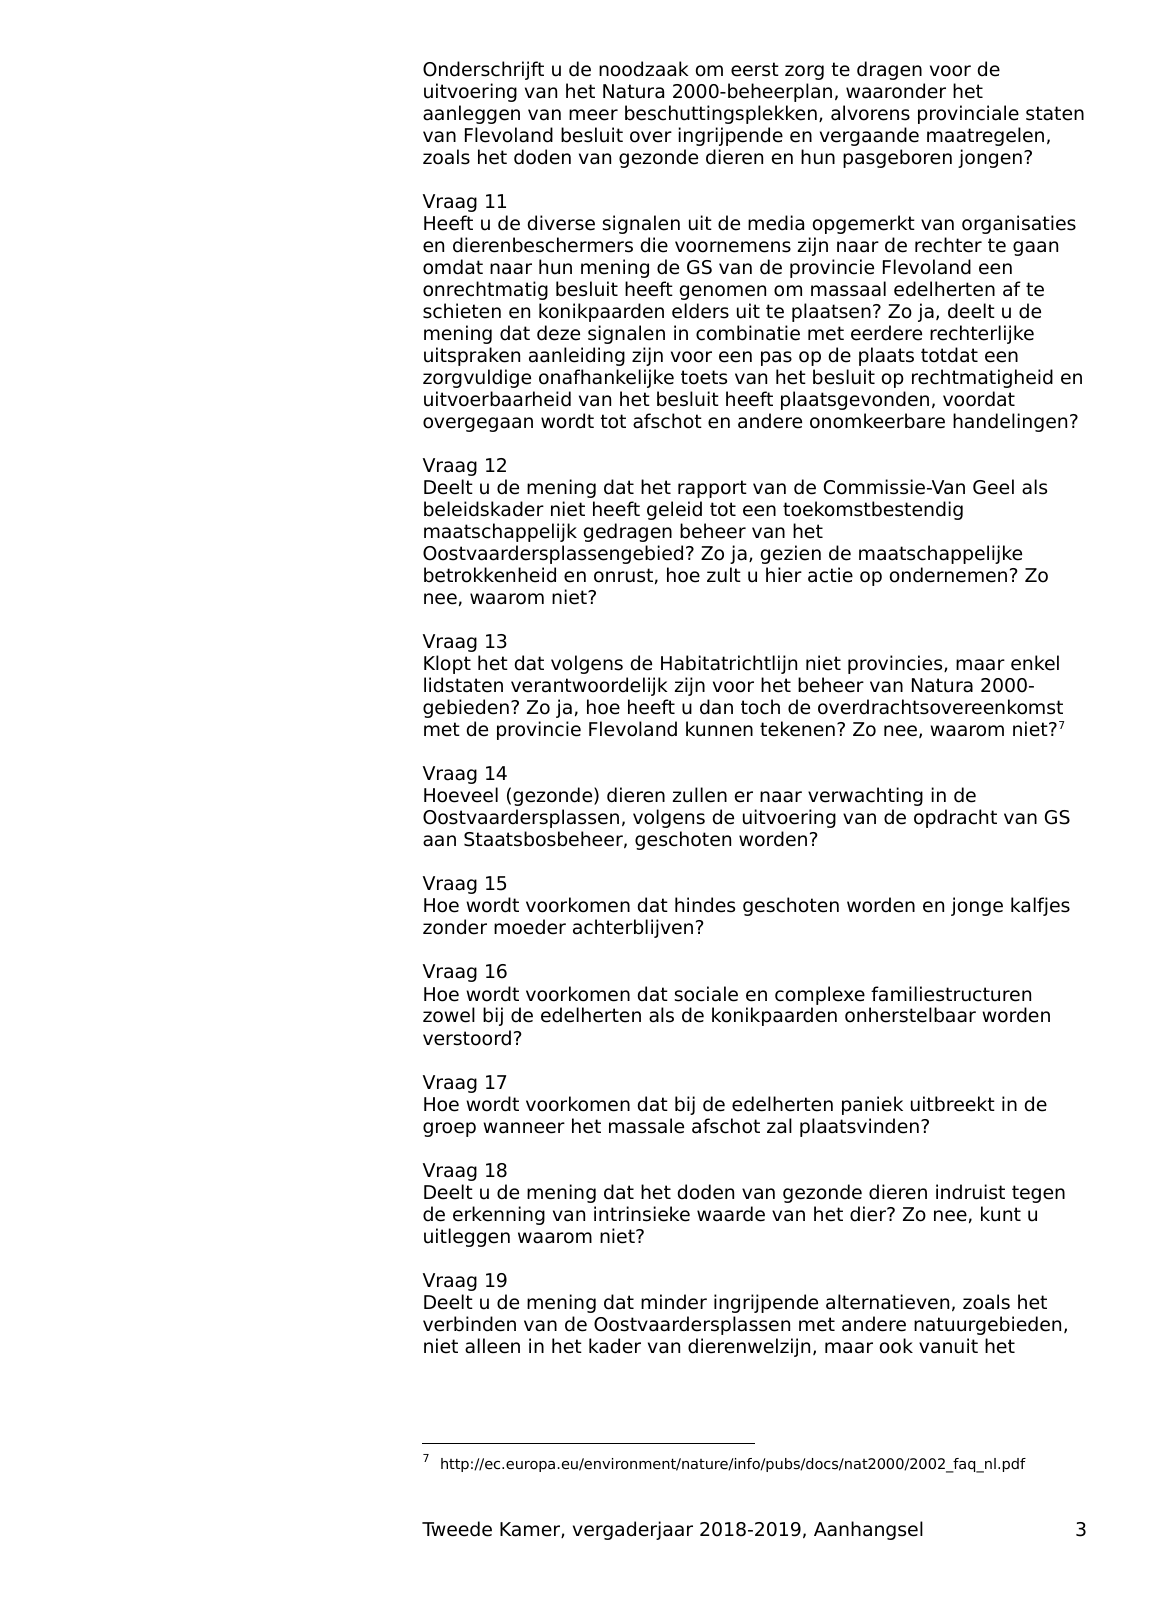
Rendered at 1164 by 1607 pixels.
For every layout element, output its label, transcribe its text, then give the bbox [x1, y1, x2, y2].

text Heeft u de diverse signalen uit de media opgemerkt van organisaties en dierenbeschermers die voornemens zijn naar de rechter te gaan omdat naar hun mening de GS van de provincie Flevoland een onrechtmatig besluit heeft genomen om massaal edelherten af te schieten en konikpaarden elders uit te plaatsen? Zo ja, deelt u de mening dat deze signalen in combinatie met eerdere rechterlijke uitspraken aanleiding zijn voor een pas op de plaats totdat een zorgvuldige onafhankelijke toets van het besluit op rechtmatigheid en uitvoerbaarheid van het besluit heeft plaatsgevonden, voordat overgegaan wordt tot afschot en andere onomkeerbare handelingen? [422, 213, 1087, 433]
text Onderschrijft u de noodzaak om eerst zorg te dragen voor de uitvoering van het Natura 2000-beheerplan, waaronder het aanleggen van meer beschuttingsplekken, alvorens provinciale staten van Flevoland besluit over ingrijpende en vergaande maatregelen, zoals het doden van gezonde dieren en hun pasgeboren jongen? [422, 59, 1087, 169]
text Deelt u de mening dat het doden van gezonde dieren indruist tegen de erkenning van intrinsieke waarde van het dier? Zo nee, kunt u uitleggen waarom niet? [422, 1182, 1087, 1248]
text Vraag 11 [422, 191, 1087, 213]
text Vraag 15 [422, 873, 1087, 895]
text Vraag 18 [422, 1160, 1087, 1182]
text Vraag 12 [422, 455, 1087, 477]
text http://ec.europa.eu/environment/nature/info/pubs/docs/nat2000/2002_faq_nl.pdf [422, 1452, 1087, 1474]
text Vraag 16 [422, 961, 1087, 983]
text Hoe wordt voorkomen dat sociale en complexe familiestructuren zowel bij de edelherten als de konikpaarden onherstelbaar worden verstoord? [422, 983, 1087, 1049]
text Deelt u de mening dat het rapport van de Commissie-Van Geel als beleidskader niet heeft geleid tot een toekomstbestendig maatschappelijk gedragen beheer van het Oostvaardersplassengebied? Zo ja, gezien de maatschappelijke betrokkenheid en onrust, hoe zult u hier actie op ondernemen? Zo nee, waarom niet? [422, 477, 1087, 609]
text Deelt u de mening dat minder ingrijpende alternatieven, zoals het verbinden van de Oostvaardersplassen met andere natuurgebieden, niet alleen in het kader van dierenwelzijn, maar ook vanuit het [422, 1292, 1087, 1358]
text Hoe wordt voorkomen dat hindes geschoten worden en jonge kalfjes zonder moeder achterblijven? [422, 895, 1087, 939]
text Vraag 13 [422, 631, 1087, 653]
text Vraag 19 [422, 1270, 1087, 1292]
text Vraag 14 [422, 763, 1087, 785]
text Klopt het dat volgens de Habitatrichtlijn niet provincies, maar enkel lidstaten verantwoordelijk zijn voor het beheer van Natura 2000-gebieden? Zo ja, hoe heeft u dan toch de overdrachtsovereenkomst met de provincie Flevoland kunnen tekenen? Zo nee, waarom niet? [422, 653, 1087, 741]
text Hoe wordt voorkomen dat bij de edelherten paniek uitbreekt in de groep wanneer het massale afschot zal plaatsvinden? [422, 1093, 1087, 1137]
text Vraag 17 [422, 1072, 1087, 1093]
text Hoeveel (gezonde) dieren zullen er naar verwachting in de Oostvaardersplassen, volgens de uitvoering van de opdracht van GS aan Staatsbosbeheer, geschoten worden? [422, 785, 1087, 851]
